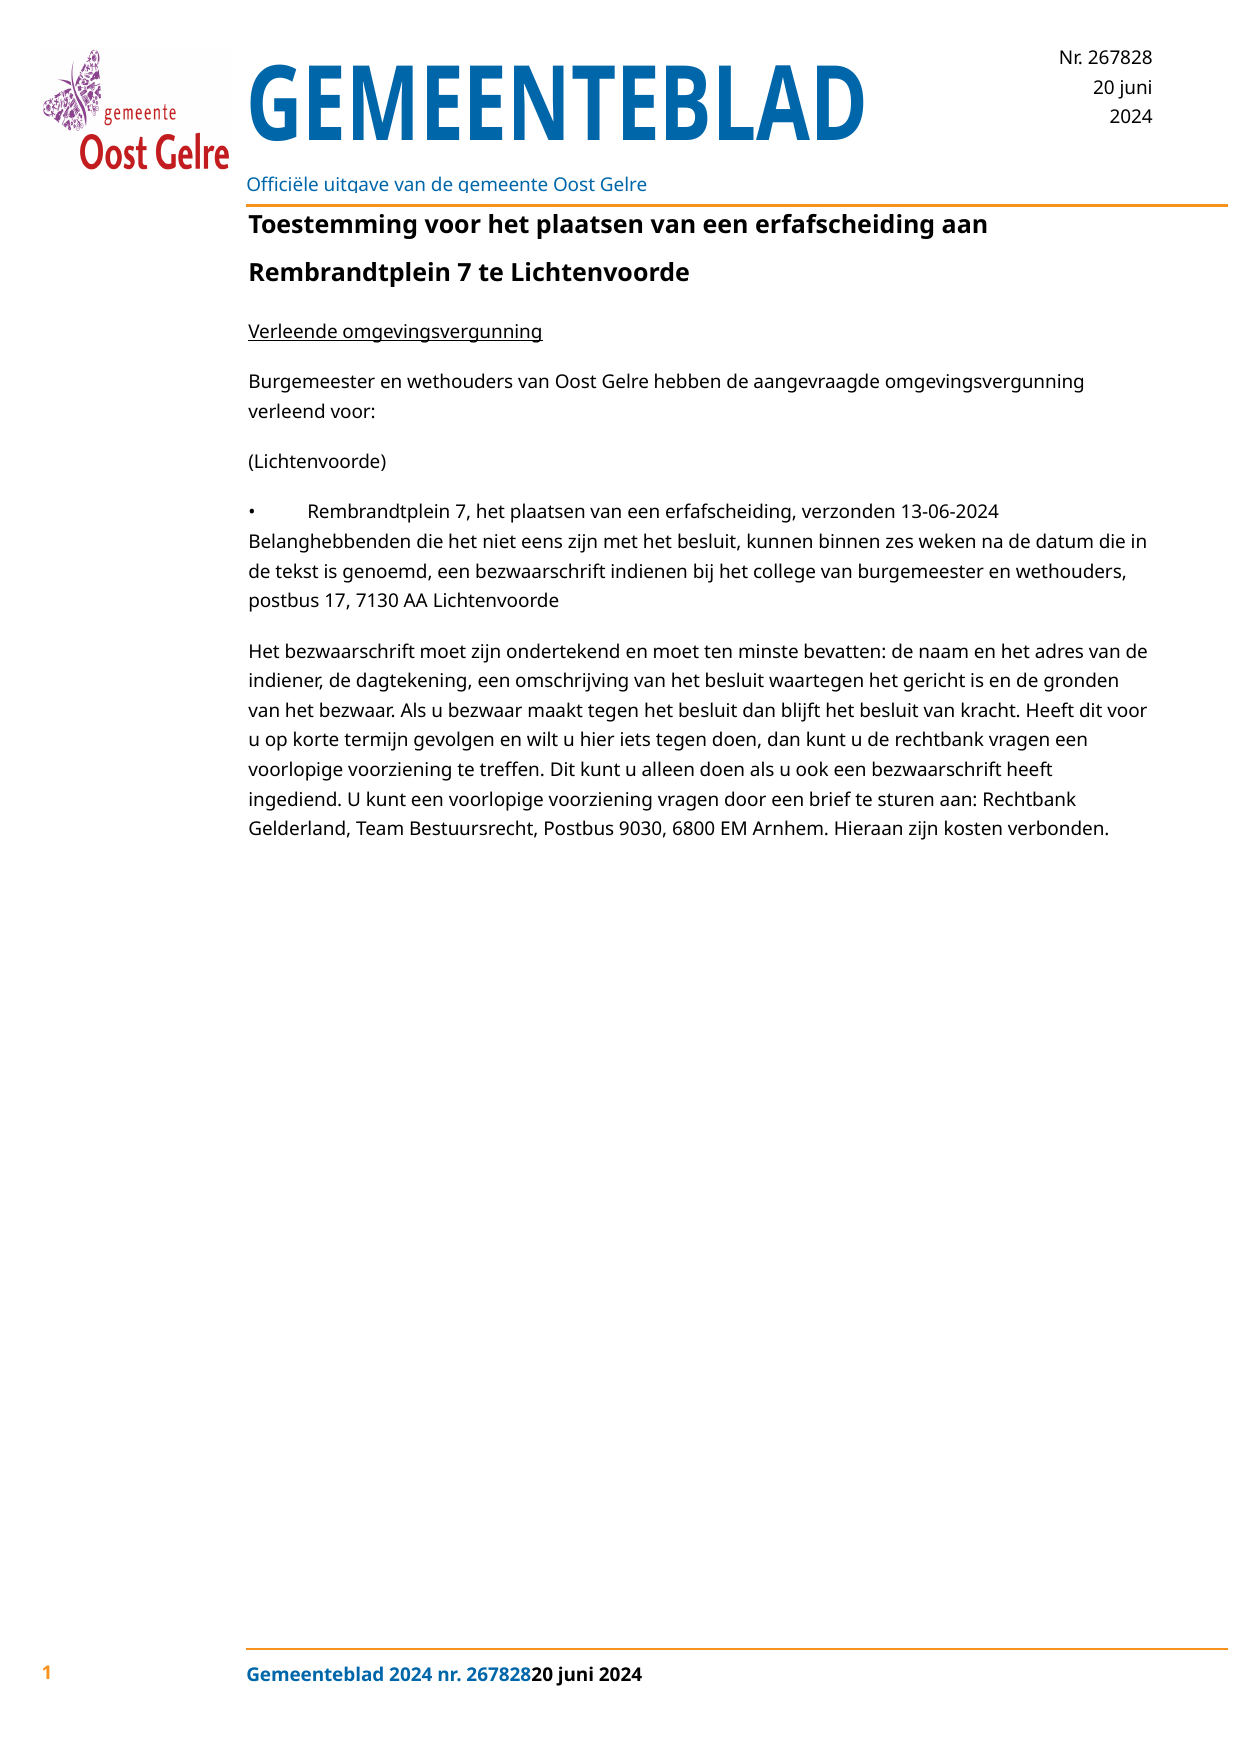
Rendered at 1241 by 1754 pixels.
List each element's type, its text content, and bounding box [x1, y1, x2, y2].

text Belanghebbenden die het niet eens zijn met het besluit, kunnen binnen zes weken na de datum die in de tekst is genoemd, een bezwaarschrift indienen bij het college van burgemeester en wethouders, postbus 17, 7130 AA Lichtenvoorde [248, 528, 1152, 613]
text Toestemming voor het plaatsen van een erfafscheiding aan Rembrandtplein 7 te Lichtenvoorde [248, 207, 1152, 288]
text (Lichtenvoorde) [248, 448, 1152, 474]
list Rembrandtplein 7, het plaatsen van een erfafscheiding, verzonden 13-06-2024 [248, 499, 1152, 524]
text Verleende omgevingsvergunning [248, 318, 1152, 344]
text Burgemeester en wethouders van Oost Gelre hebben de aangevraagde omgevingsvergunning verleend voor: [248, 368, 1152, 424]
text Het bezwaarschrift moet zijn ondertekend en moet ten minste bevatten: de naam en het adres van de indiener, de dagtekening, een omschrijving van het besluit waartegen het gericht is en de gronden van het bezwaar. Als u bezwaar maakt tegen het besluit dan blijft het besluit van kracht. Heeft dit voor u op korte termijn gevolgen en wilt u hier iets tegen doen, dan kunt u de rechtbank vragen een voorlopige voorziening te treffen. Dit kunt u alleen doen als u ook een bezwaarschrift heeft ingediend. U kunt een voorlopige voorziening vragen door een brief te sturen aan: Rechtbank Gelderland, Team Bestuursrecht, Postbus 9030, 6800 EM Arnhem. Hieraan zijn kosten verbonden. [248, 638, 1152, 841]
picture [41, 47, 231, 172]
